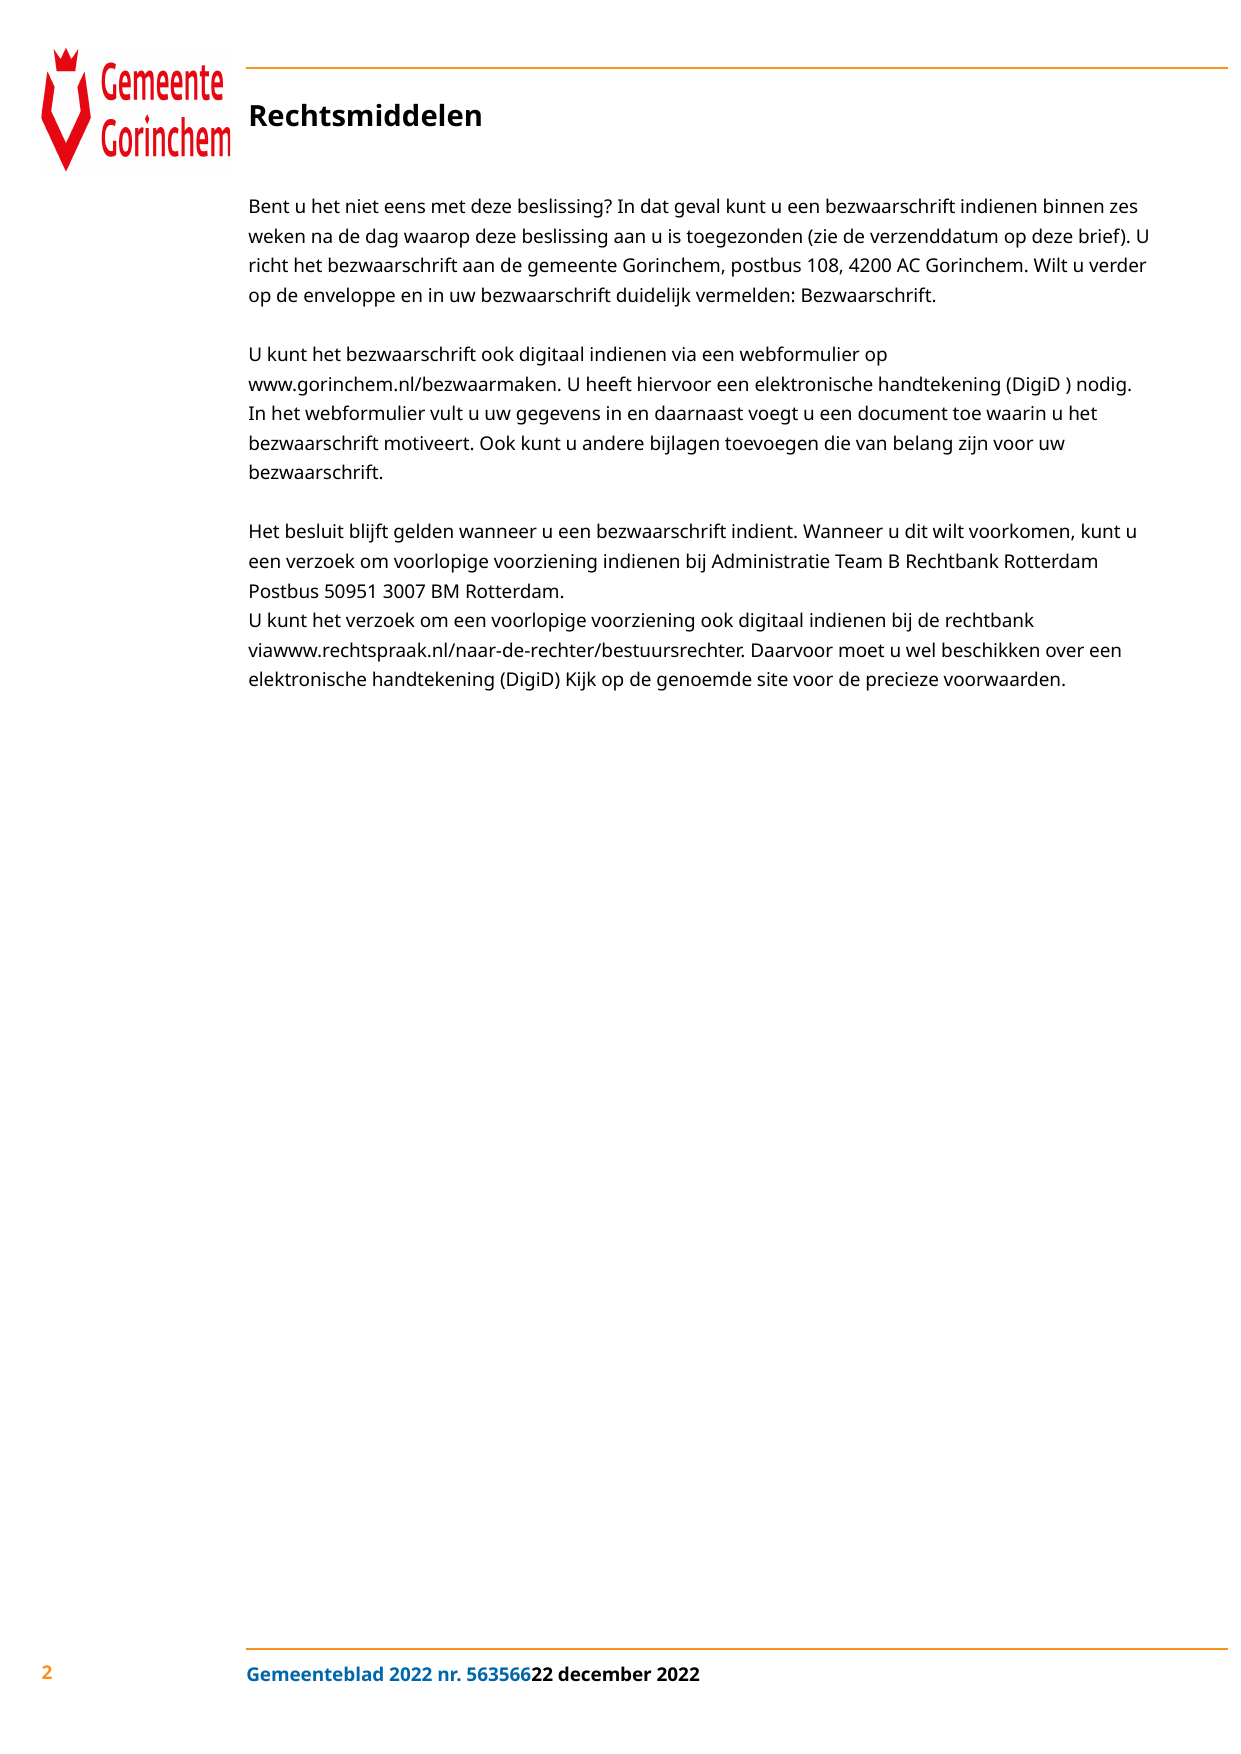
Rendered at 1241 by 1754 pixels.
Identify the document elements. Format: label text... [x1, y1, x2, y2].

text Rechtsmiddelen [248, 95, 1152, 134]
text Het besluit blijft gelden wanneer u een bezwaarschrift indient. Wanneer u dit wilt voorkomen, kunt u een verzoek om voorlopige voorziening indienen bij Administratie Team B Rechtbank Rotterdam Postbus 50951 3007 BM Rotterdam. [248, 519, 1152, 603]
text Bent u het niet eens met deze beslissing? In dat geval kunt u een bezwaarschrift indienen binnen zes weken na de dag waarop deze beslissing aan u is toegezonden (zie de verzenddatum op deze brief). U richt het bezwaarschrift aan de gemeente Gorinchem, postbus 108, 4200 AC Gorinchem. Wilt u verder op de enveloppe en in uw bezwaarschrift duidelijk vermelden: Bezwaarschrift. [248, 193, 1152, 308]
text U kunt het bezwaarschrift ook digitaal indienen via een webformulier op www.gorinchem.nl/bezwaarmaken. U heeft hiervoor een elektronische handtekening (DigiD ) nodig. In het webformulier vult u uw gegevens in en daarnaast voegt u een document toe waarin u het bezwaarschrift motiveert. Ook kunt u andere bijlagen toevoegen die van belang zijn voor uw bezwaarschrift. [248, 341, 1152, 485]
picture [41, 47, 231, 172]
text U kunt het verzoek om een voorlopige voorziening ook digitaal indienen bij de rechtbank viawww.rechtspraak.nl/naar-de-rechter/bestuursrechter. Daarvoor moet u wel beschikken over een elektronische handtekening (DigiD) Kijk op de genoemde site voor de precieze voorwaarden. [248, 607, 1152, 692]
